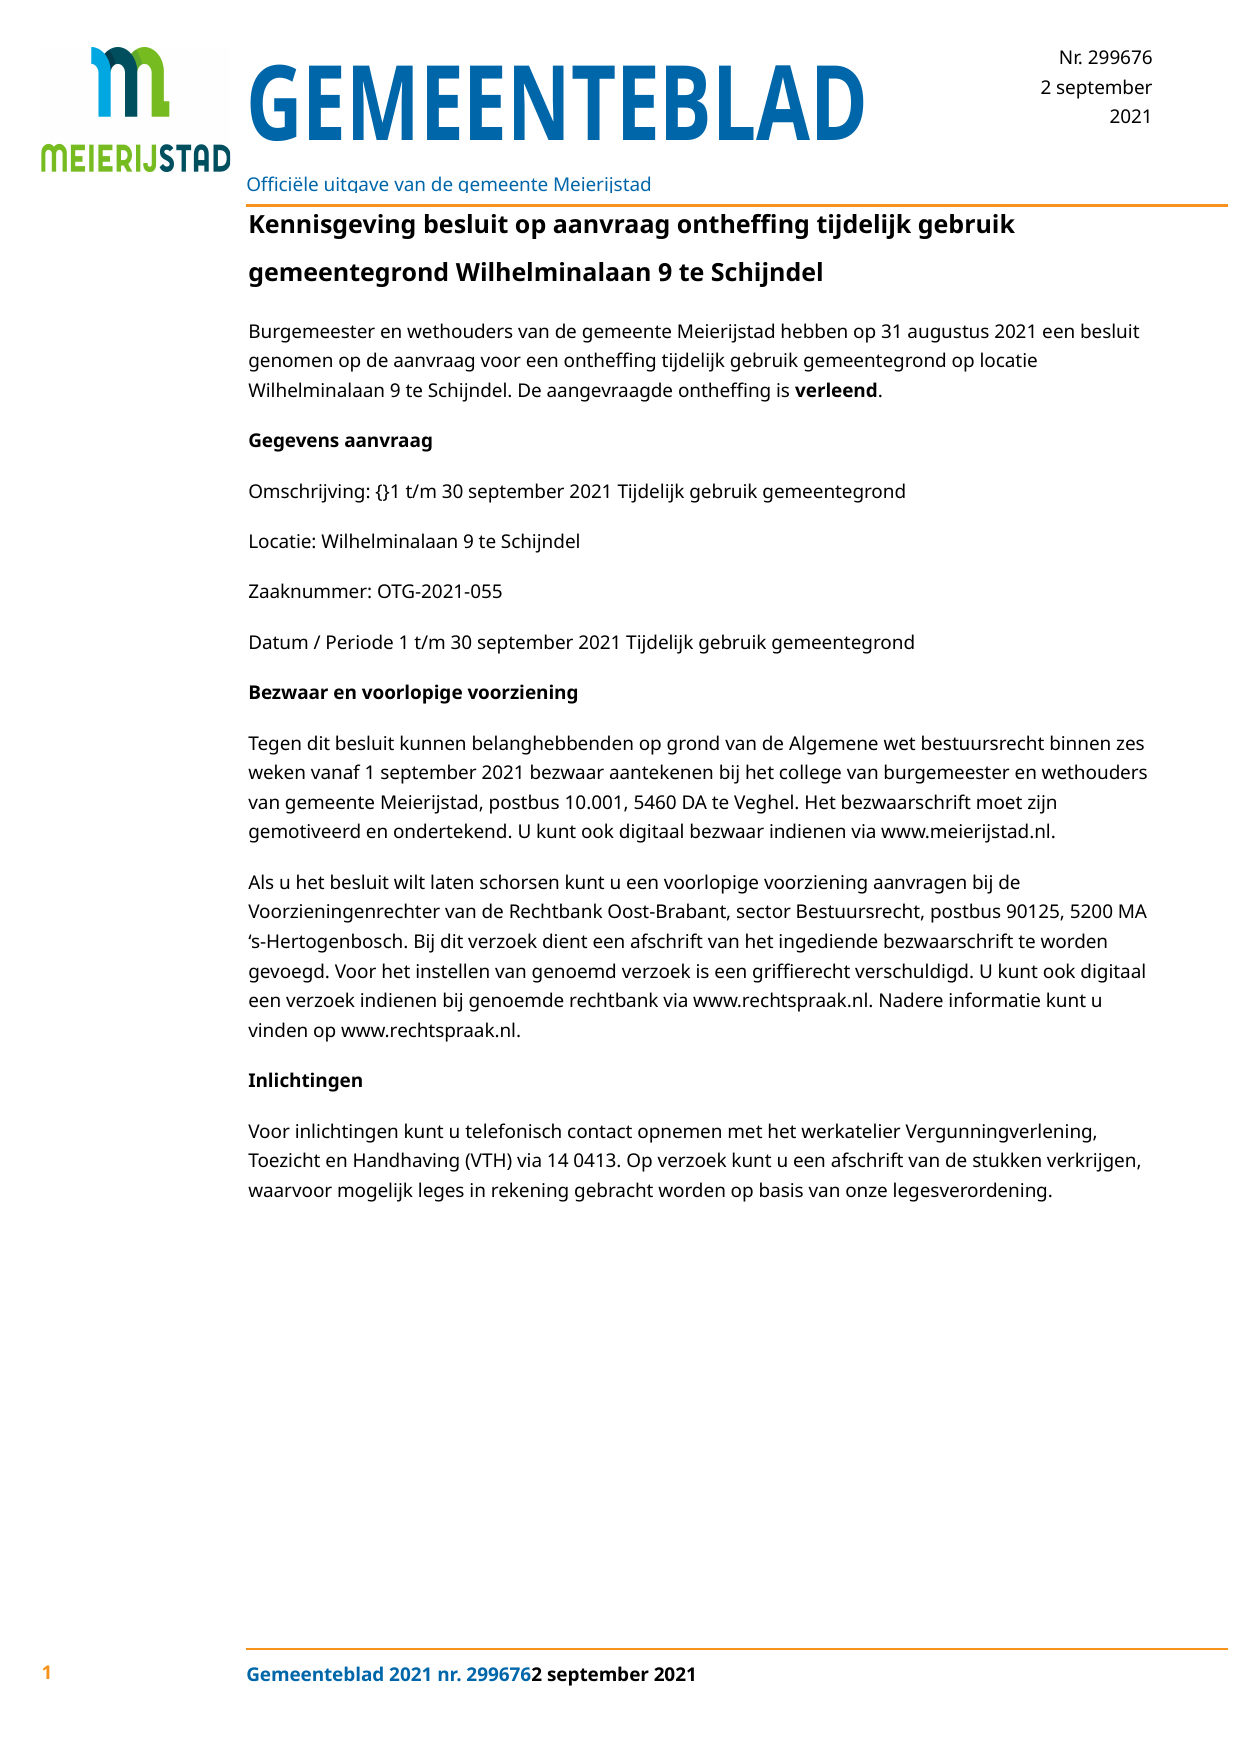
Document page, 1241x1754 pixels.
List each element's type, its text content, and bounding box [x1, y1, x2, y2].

text Omschrijving: {}1 t/m 30 september 2021 Tijdelijk gebruik gemeentegrond [248, 478, 1152, 504]
text Locatie: Wilhelminalaan 9 te Schijndel [248, 528, 1152, 554]
text Datum / Periode 1 t/m 30 september 2021 Tijdelijk gebruik gemeentegrond [248, 629, 1152, 655]
picture [41, 47, 231, 172]
text Gegevens aanvraag [248, 427, 1152, 453]
text Burgemeester en wethouders van de gemeente Meierijstad hebben op 31 augustus 2021 een besluit genomen op de aanvraag voor een ontheffing tijdelijk gebruik gemeentegrond op locatie Wilhelminalaan 9 te Schijndel. De aangevraagde ontheffing is verleend. [248, 318, 1152, 403]
text Kennisgeving besluit op aanvraag ontheffing tijdelijk gebruik gemeentegrond Wilhelminalaan 9 te Schijndel [248, 207, 1152, 288]
text Inlichtingen [248, 1067, 1152, 1093]
text Zaaknummer: OTG-2021-055 [248, 579, 1152, 604]
text Voor inlichtingen kunt u telefonisch contact opnemen met het werkatelier Vergunningverlening, Toezicht en Handhaving (VTH) via 14 0413. Op verzoek kunt u een afschrift van de stukken verkrijgen, waarvoor mogelijk leges in rekening gebracht worden op basis van onze legesverordening. [248, 1118, 1152, 1203]
text Tegen dit besluit kunnen belanghebbenden op grond van de Algemene wet bestuursrecht binnen zes weken vanaf 1 september 2021 bezwaar aantekenen bij het college van burgemeester en wethouders van gemeente Meierijstad, postbus 10.001, 5460 DA te Veghel. Het bezwaarschrift moet zijn gemotiveerd en ondertekend. U kunt ook digitaal bezwaar indienen via www.meierijstad.nl. [248, 730, 1152, 844]
text Bezwaar en voorlopige voorziening [248, 679, 1152, 705]
text Als u het besluit wilt laten schorsen kunt u een voorlopige voorziening aanvragen bij de Voorzieningenrechter van de Rechtbank Oost-Brabant, sector Bestuursrecht, postbus 90125, 5200 MA ‘s-Hertogenbosch. Bij dit verzoek dient een afschrift van het ingediende bezwaarschrift te worden gevoegd. Voor het instellen van genoemd verzoek is een griffierecht verschuldigd. U kunt ook digitaal een verzoek indienen bij genoemde rechtbank via www.rechtspraak.nl. Nadere informatie kunt u vinden op www.rechtspraak.nl. [248, 869, 1152, 1043]
